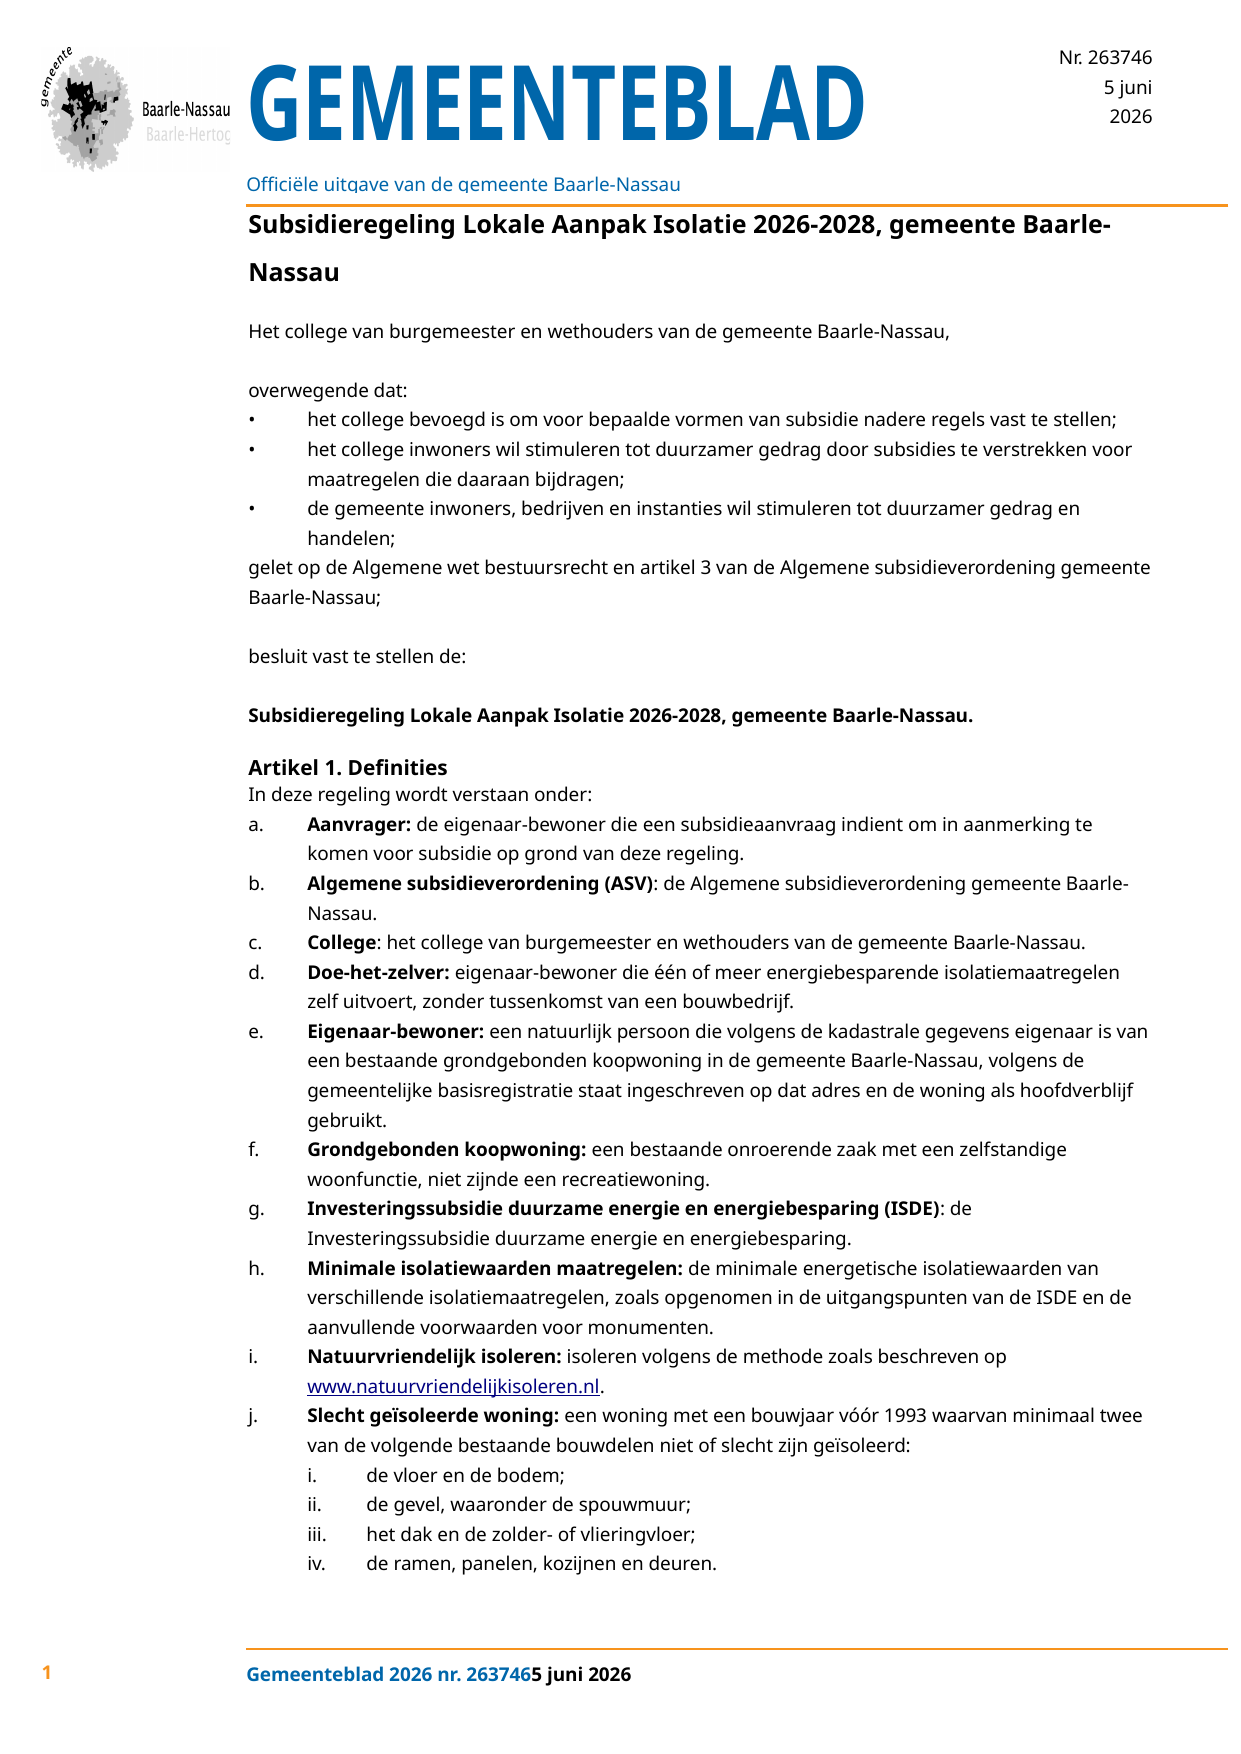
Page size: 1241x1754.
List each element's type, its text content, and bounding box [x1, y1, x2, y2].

list Investeringssubsidie duurzame energie en energiebesparing (ISDE): de Investeringssubsidie duurzame energie en energiebesparing. [248, 1196, 1152, 1251]
list Natuurvriendelijk isoleren: isoleren volgens de methode zoals beschreven op www.natuurvriendelijkisoleren.nl. [248, 1343, 1152, 1399]
list Slecht geïsoleerde woning: een woning met een bouwjaar vóór 1993 waarvan minimaal twee van de volgende bestaande bouwdelen niet of slecht zijn geïsoleerd: [248, 1403, 1152, 1458]
text Het college van burgemeester en wethouders van de gemeente Baarle-Nassau, [248, 318, 1152, 344]
list Grondgebonden koopwoning: een bestaande onroerende zaak met een zelfstandige woonfunctie, niet zijnde een recreatiewoning. [248, 1136, 1152, 1192]
text In deze regeling wordt verstaan onder: [248, 781, 1152, 807]
list Doe-het-zelver: eigenaar-bewoner die één of meer energiebesparende isolatiemaatregelen zelf uitvoert, zonder tussenkomst van een bouwbedrijf. [248, 959, 1152, 1014]
text Subsidieregeling Lokale Aanpak Isolatie 2026-2028, gemeente Baarle-Nassau. [248, 702, 1152, 728]
list College: het college van burgemeester en wethouders van de gemeente Baarle-Nassau. [248, 929, 1152, 955]
list Minimale isolatiewaarden maatregelen: de minimale energetische isolatiewaarden van verschillende isolatiemaatregelen, zoals opgenomen in de uitgangspunten van de ISDE en de aanvullende voorwaarden voor monumenten. [248, 1255, 1152, 1339]
list de gevel, waaronder de spouwmuur; [307, 1491, 1152, 1517]
list het dak en de zolder- of vlieringvloer; [307, 1521, 1152, 1547]
text besluit vast te stellen de: [248, 643, 1152, 669]
list Algemene subsidieverordening (ASV): de Algemene subsidieverordening gemeente Baarle-Nassau. [248, 870, 1152, 925]
text gelet op de Algemene wet bestuursrecht en artikel 3 van de Algemene subsidieverordening gemeente Baarle-Nassau; [248, 554, 1152, 610]
list de vloer en de bodem; [307, 1462, 1152, 1487]
list de gemeente inwoners, bedrijven en instanties wil stimuleren tot duurzamer gedrag en handelen; [248, 495, 1152, 551]
picture [41, 47, 231, 172]
list Aanvrager: de eigenaar-bewoner die een subsidieaanvraag indient om in aanmerking te komen voor subsidie op grond van deze regeling. [248, 811, 1152, 866]
text Subsidieregeling Lokale Aanpak Isolatie 2026-2028, gemeente Baarle-Nassau [248, 207, 1152, 288]
list Eigenaar-bewoner: een natuurlijk persoon die volgens de kadastrale gegevens eigenaar is van een bestaande grondgebonden koopwoning in de gemeente Baarle-Nassau, volgens de gemeentelijke basisregistratie staat ingeschreven op dat adres en de woning als hoofdverblijf gebruikt. [248, 1018, 1152, 1132]
list het college inwoners wil stimuleren tot duurzamer gedrag door subsidies te verstrekken voor maatregelen die daaraan bijdragen; [248, 436, 1152, 492]
text Artikel 1. Definities [248, 753, 1152, 781]
text overwegende dat: [248, 377, 1152, 403]
list de ramen, panelen, kozijnen en deuren. [307, 1551, 1152, 1576]
list het college bevoegd is om voor bepaalde vormen van subsidie nadere regels vast te stellen; [248, 407, 1152, 432]
